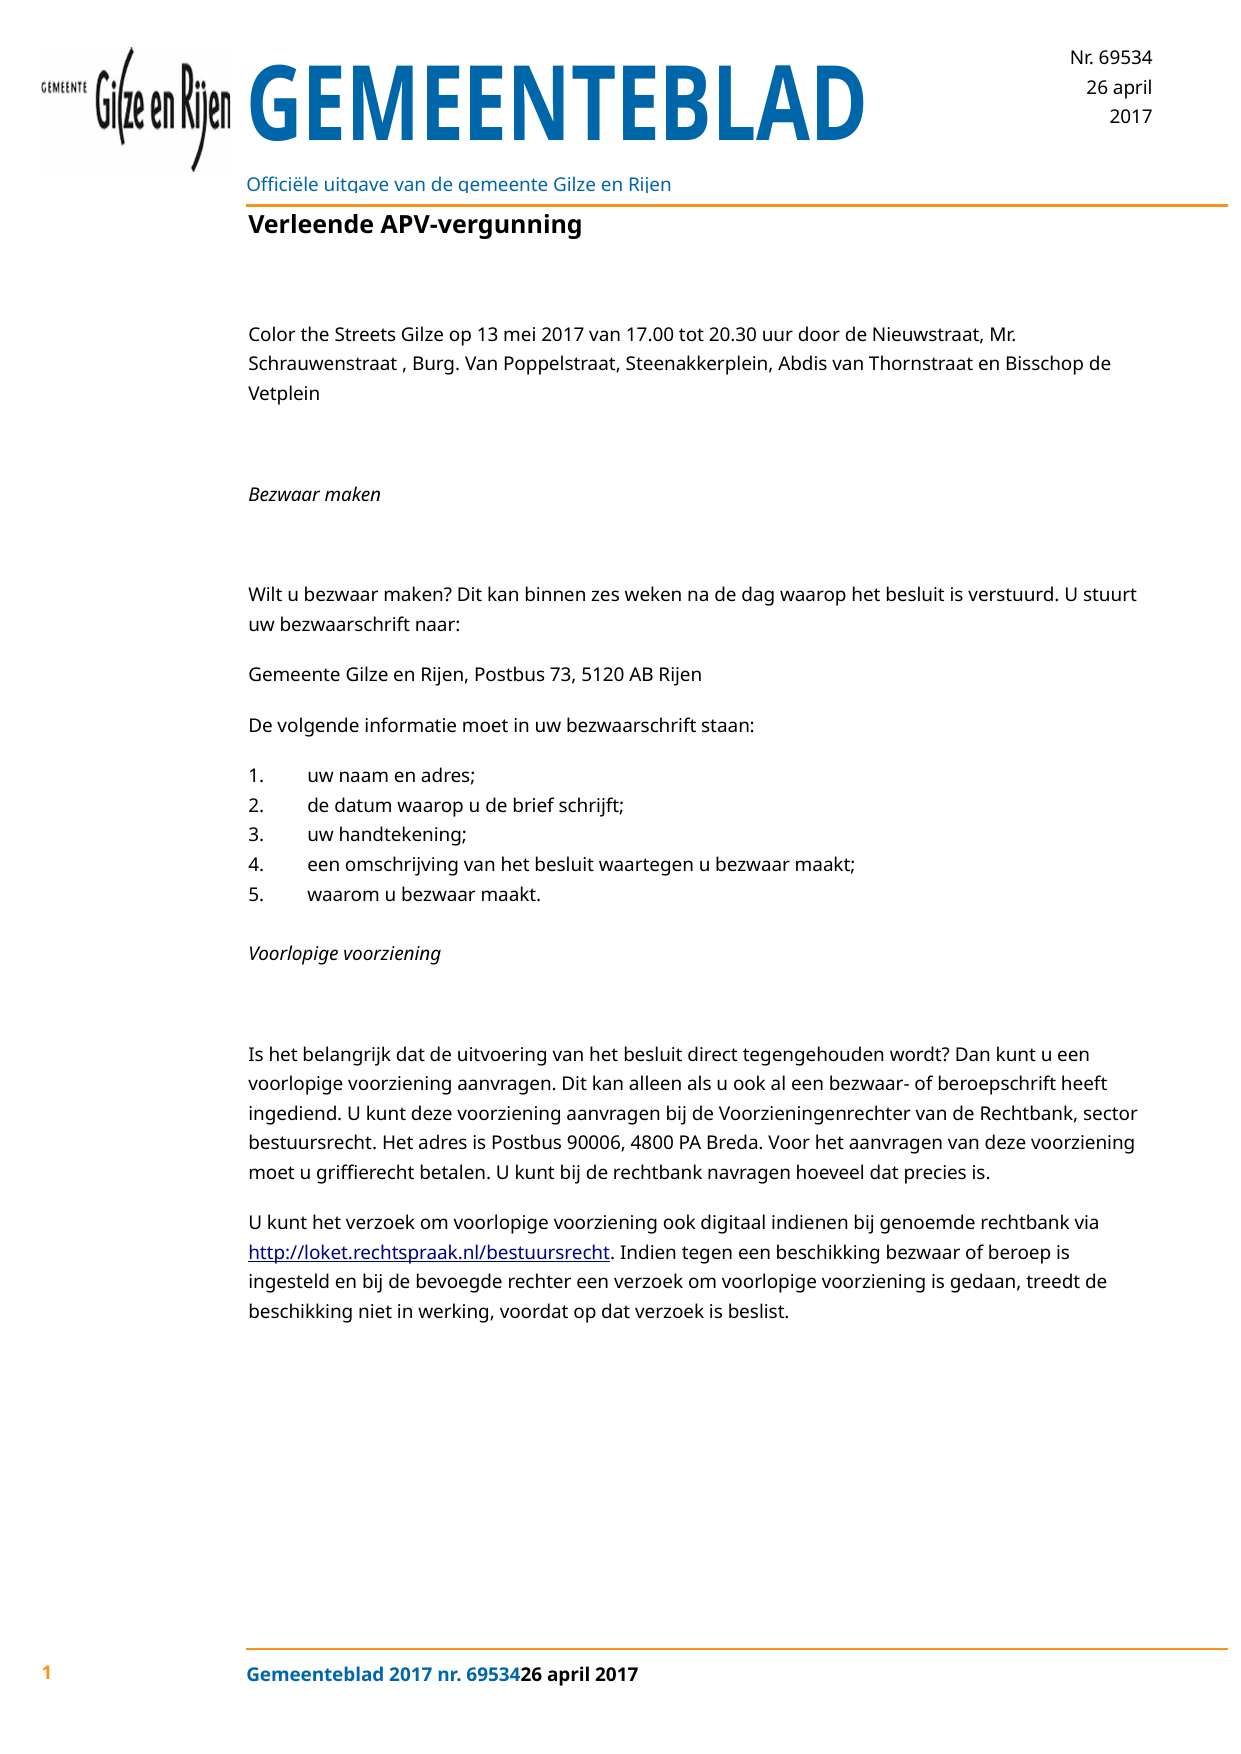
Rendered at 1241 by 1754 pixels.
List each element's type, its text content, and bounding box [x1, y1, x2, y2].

text De volgende informatie moet in uw bezwaarschrift staan: [248, 712, 1152, 738]
text Wilt u bezwaar maken? Dit kan binnen zes weken na de dag waarop het besluit is verstuurd. U stuurt uw bezwaarschrift naar: [248, 582, 1152, 637]
list uw handtekening; [248, 822, 1152, 847]
picture [41, 47, 231, 172]
list de datum waarop u de brief schrijft; [248, 792, 1152, 818]
text Color the Streets Gilze op 13 mei 2017 van 17.00 tot 20.30 uur door de Nieuwstraat, Mr. Schrauwenstraat , Burg. Van Poppelstraat, Steenakkerplein, Abdis van Thornstraat en Bisschop de Vetplein [248, 321, 1152, 406]
list waarom u bezwaar maakt. [248, 881, 1152, 906]
text Is het belangrijk dat de uitvoering van het besluit direct tegengehouden wordt? Dan kunt u een voorlopige voorziening aanvragen. Dit kan alleen als u ook al een bezwaar- of beroepschrift heeft ingediend. U kunt deze voorziening aanvragen bij de Voorzieningenrechter van de Rechtbank, sector bestuursrecht. Het adres is Postbus 90006, 4800 PA Breda. Voor het aanvragen van deze voorziening moet u griffierecht betalen. U kunt bij de rechtbank navragen hoeveel dat precies is. [248, 1041, 1152, 1185]
text Verleende APV-vergunning [248, 207, 1152, 241]
text Voorlopige voorziening [248, 940, 1152, 966]
text Bezwaar maken [248, 481, 1152, 506]
text U kunt het verzoek om voorlopige voorziening ook digitaal indienen bij genoemde rechtbank via http://loket.rechtspraak.nl/bestuursrecht. Indien tegen een beschikking bezwaar of beroep is ingesteld en bij de bevoegde rechter een verzoek om voorlopige voorziening is gedaan, treedt de beschikking niet in werking, voordat op dat verzoek is beslist. [248, 1209, 1152, 1324]
text Gemeente Gilze en Rijen, Postbus 73, 5120 AB Rijen [248, 662, 1152, 687]
list uw naam en adres; [248, 762, 1152, 788]
list een omschrijving van het besluit waartegen u bezwaar maakt; [248, 851, 1152, 877]
